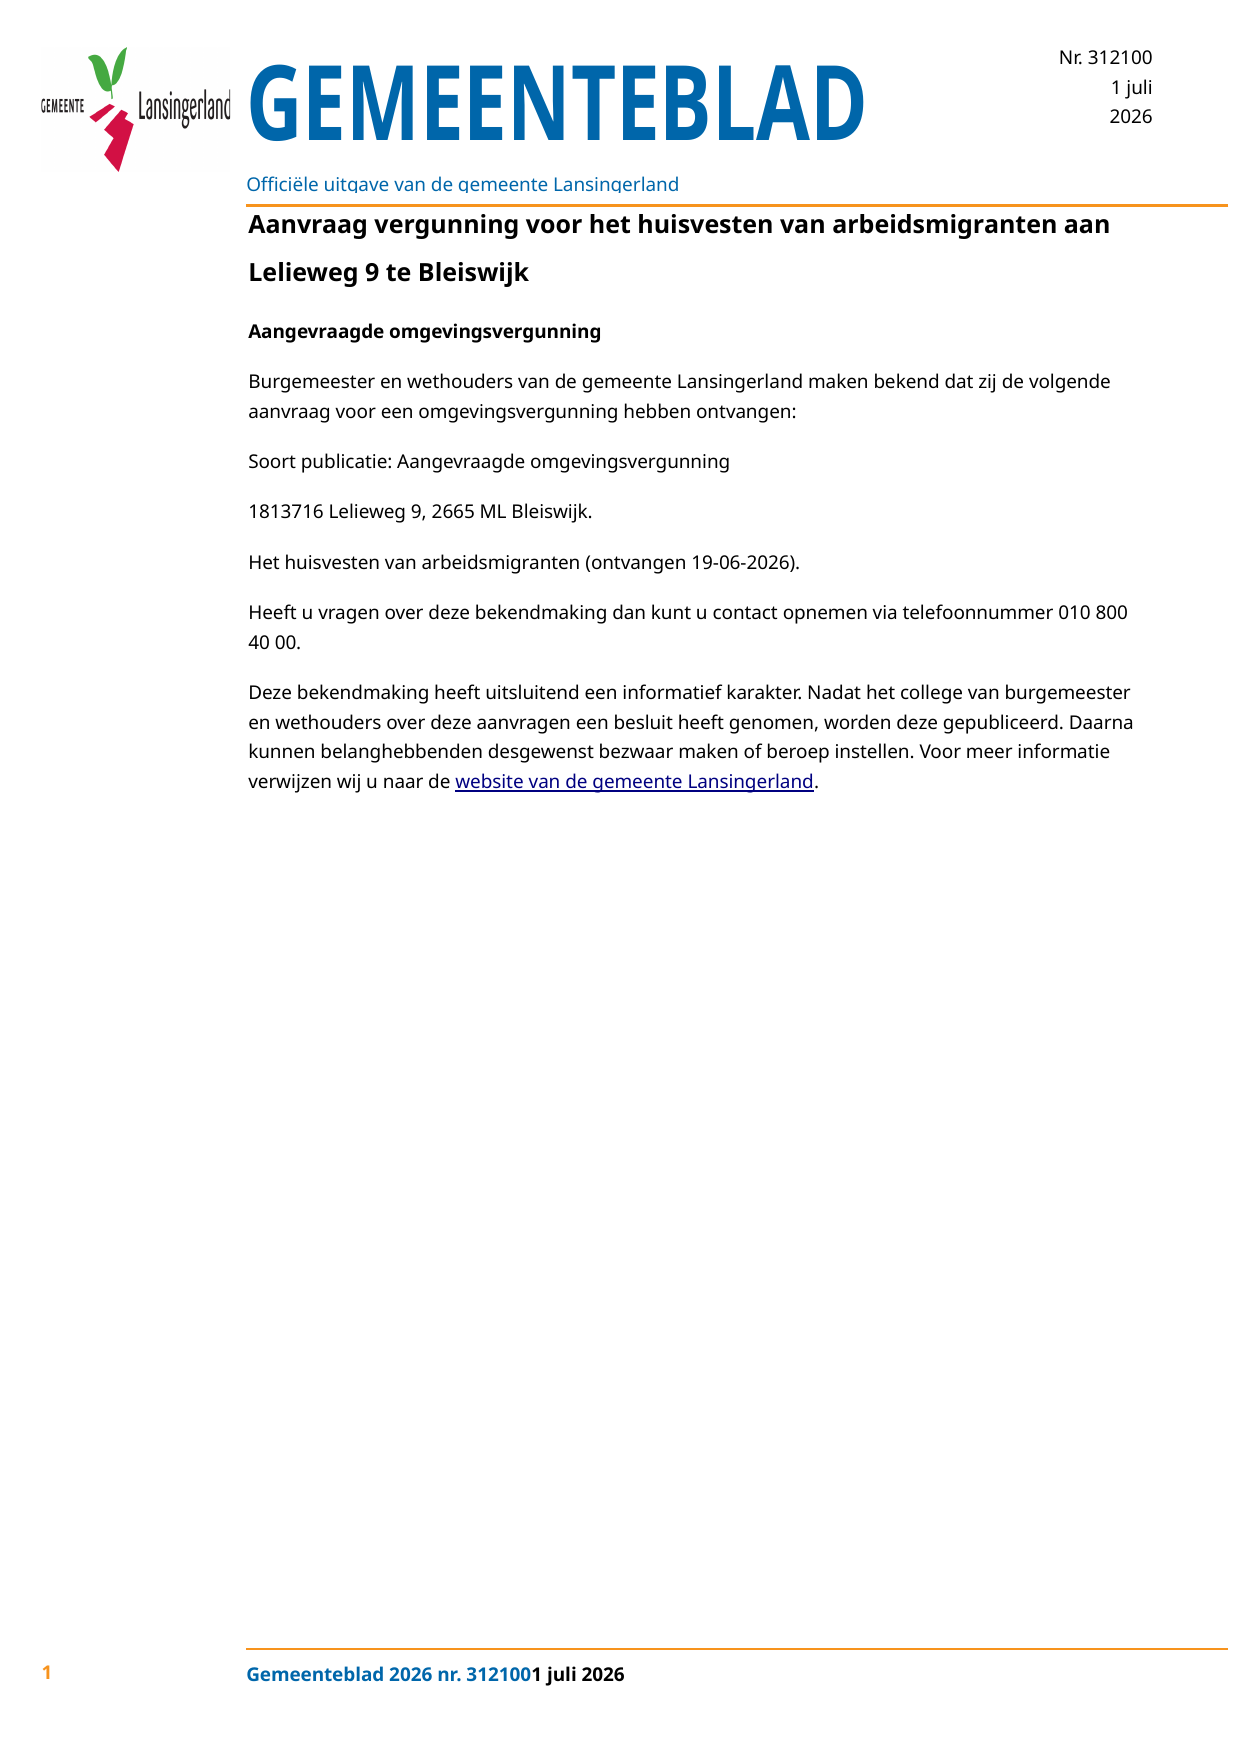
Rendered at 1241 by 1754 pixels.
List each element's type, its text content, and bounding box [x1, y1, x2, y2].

text Aangevraagde omgevingsvergunning [248, 318, 1152, 344]
text Aanvraag vergunning voor het huisvesten van arbeidsmigranten aan Lelieweg 9 te Bleiswijk [248, 207, 1152, 288]
text Het huisvesten van arbeidsmigranten (ontvangen 19-06-2026). [248, 549, 1152, 575]
picture [41, 47, 231, 172]
text Burgemeester en wethouders van de gemeente Lansingerland maken bekend dat zij de volgende aanvraag voor een omgevingsvergunning hebben ontvangen: [248, 368, 1152, 424]
text Deze bekendmaking heeft uitsluitend een informatief karakter. Nadat het college van burgemeester en wethouders over deze aanvragen een besluit heeft genomen, worden deze gepubliceerd. Daarna kunnen belanghebbenden desgewenst bezwaar maken of beroep instellen. Voor meer informatie verwijzen wij u naar de website van de gemeente Lansingerland. [248, 679, 1152, 794]
text 1813716 Lelieweg 9, 2665 ML Bleiswijk. [248, 499, 1152, 524]
text Soort publicatie: Aangevraagde omgevingsvergunning [248, 448, 1152, 474]
text Heeft u vragen over deze bekendmaking dan kunt u contact opnemen via telefoonnummer 010 800 40 00. [248, 599, 1152, 655]
